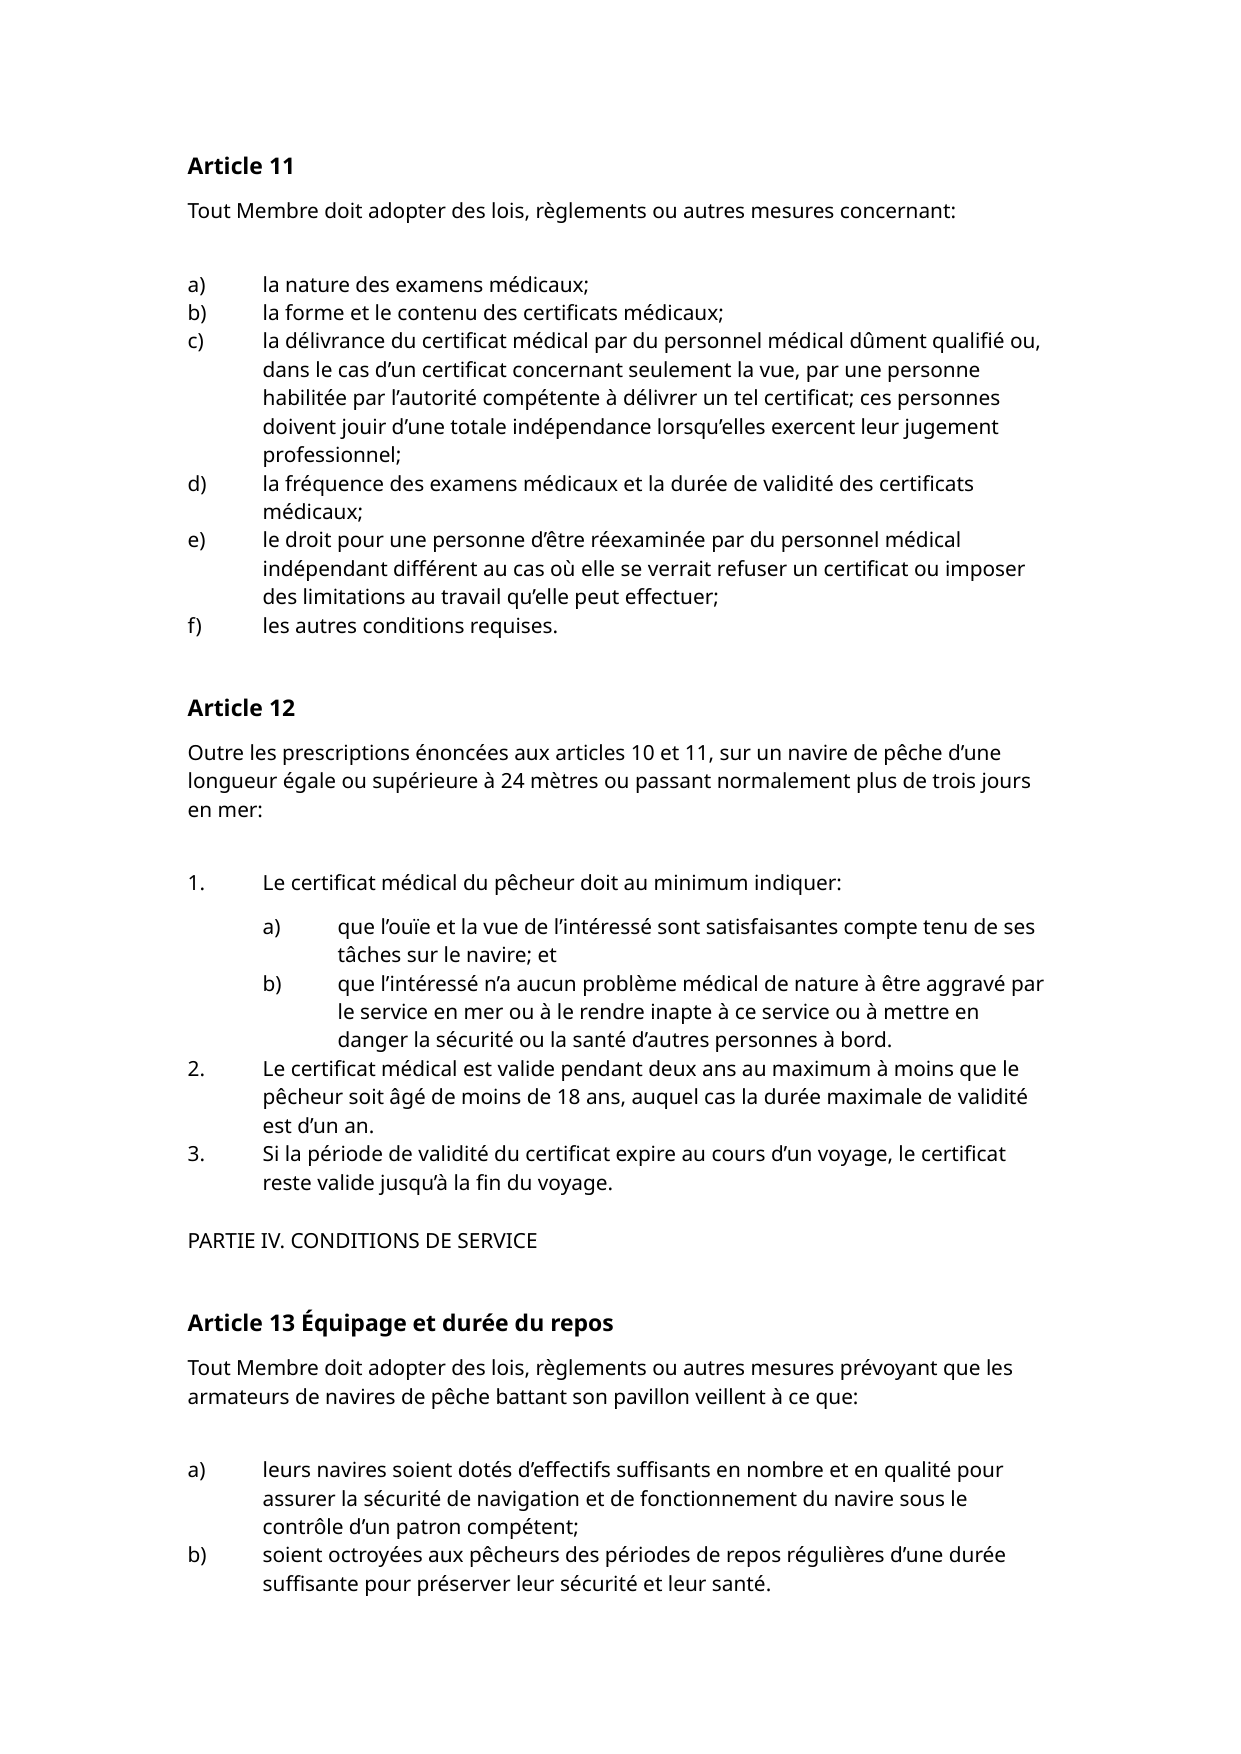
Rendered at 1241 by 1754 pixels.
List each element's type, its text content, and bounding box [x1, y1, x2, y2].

list Le certificat médical est valide pendant deux ans au maximum à moins que le pêcheur soit âgé de moins de 18 ans, auquel cas la durée maximale de validité est d’un an. [187, 1054, 1053, 1139]
list Le certificat médical du pêcheur doit au minimum indiquer: [187, 868, 1053, 897]
list que l’intéressé n’a aucun problème médical de nature à être aggravé par le service en mer ou à le rendre inapte à ce service ou à mettre en danger la sécurité ou la santé d’autres personnes à bord. [262, 969, 1053, 1054]
list Si la période de validité du certificat expire au cours d’un voyage, le certificat reste valide jusqu’à la fin du voyage. [187, 1139, 1053, 1196]
subtitle Article 13 Équipage et durée du repos [187, 1307, 1053, 1338]
list la forme et le contenu des certificats médicaux; [187, 298, 1053, 327]
subtitle PARTIE IV. CONDITIONS DE SERVICE [187, 1226, 1053, 1255]
list les autres conditions requises. [187, 611, 1053, 639]
list la délivrance du certificat médical par du personnel médical dûment qualifié ou, dans le cas d’un certificat concernant seulement la vue, par une personne habilitée par l’autorité compétente à délivrer un tel certificat; ces personnes doivent jouir d’une totale indépendance lorsqu’elles exercent leur jugement professionnel; [187, 327, 1053, 469]
text Tout Membre doit adopter des lois, règlements ou autres mesures concernant: [187, 196, 1053, 225]
text Tout Membre doit adopter des lois, règlements ou autres mesures prévoyant que les armateurs de navires de pêche battant son pavillon veillent à ce que: [187, 1353, 1053, 1410]
list le droit pour une personne d’être réexaminée par du personnel médical indépendant différent au cas où elle se verrait refuser un certificat ou imposer des limitations au travail qu’elle peut effectuer; [187, 526, 1053, 611]
subtitle Article 11 [187, 150, 1053, 181]
list soient octroyées aux pêcheurs des périodes de repos régulières d’une durée suffisante pour préserver leur sécurité et leur santé. [187, 1541, 1053, 1597]
subtitle Article 12 [187, 692, 1053, 723]
text Outre les prescriptions énoncées aux articles 10 et 11, sur un navire de pêche d’une longueur égale ou supérieure à 24 mètres ou passant normalement plus de trois jours en mer: [187, 738, 1053, 823]
list la fréquence des examens médicaux et la durée de validité des certificats médicaux; [187, 469, 1053, 526]
list leurs navires soient dotés d’effectifs suffisants en nombre et en qualité pour assurer la sécurité de navigation et de fonctionnement du navire sous le contrôle d’un patron compétent; [187, 1455, 1053, 1541]
list la nature des examens médicaux; [187, 270, 1053, 298]
list que l’ouïe et la vue de l’intéressé sont satisfaisantes compte tenu de ses tâches sur le navire; et [262, 912, 1053, 969]
